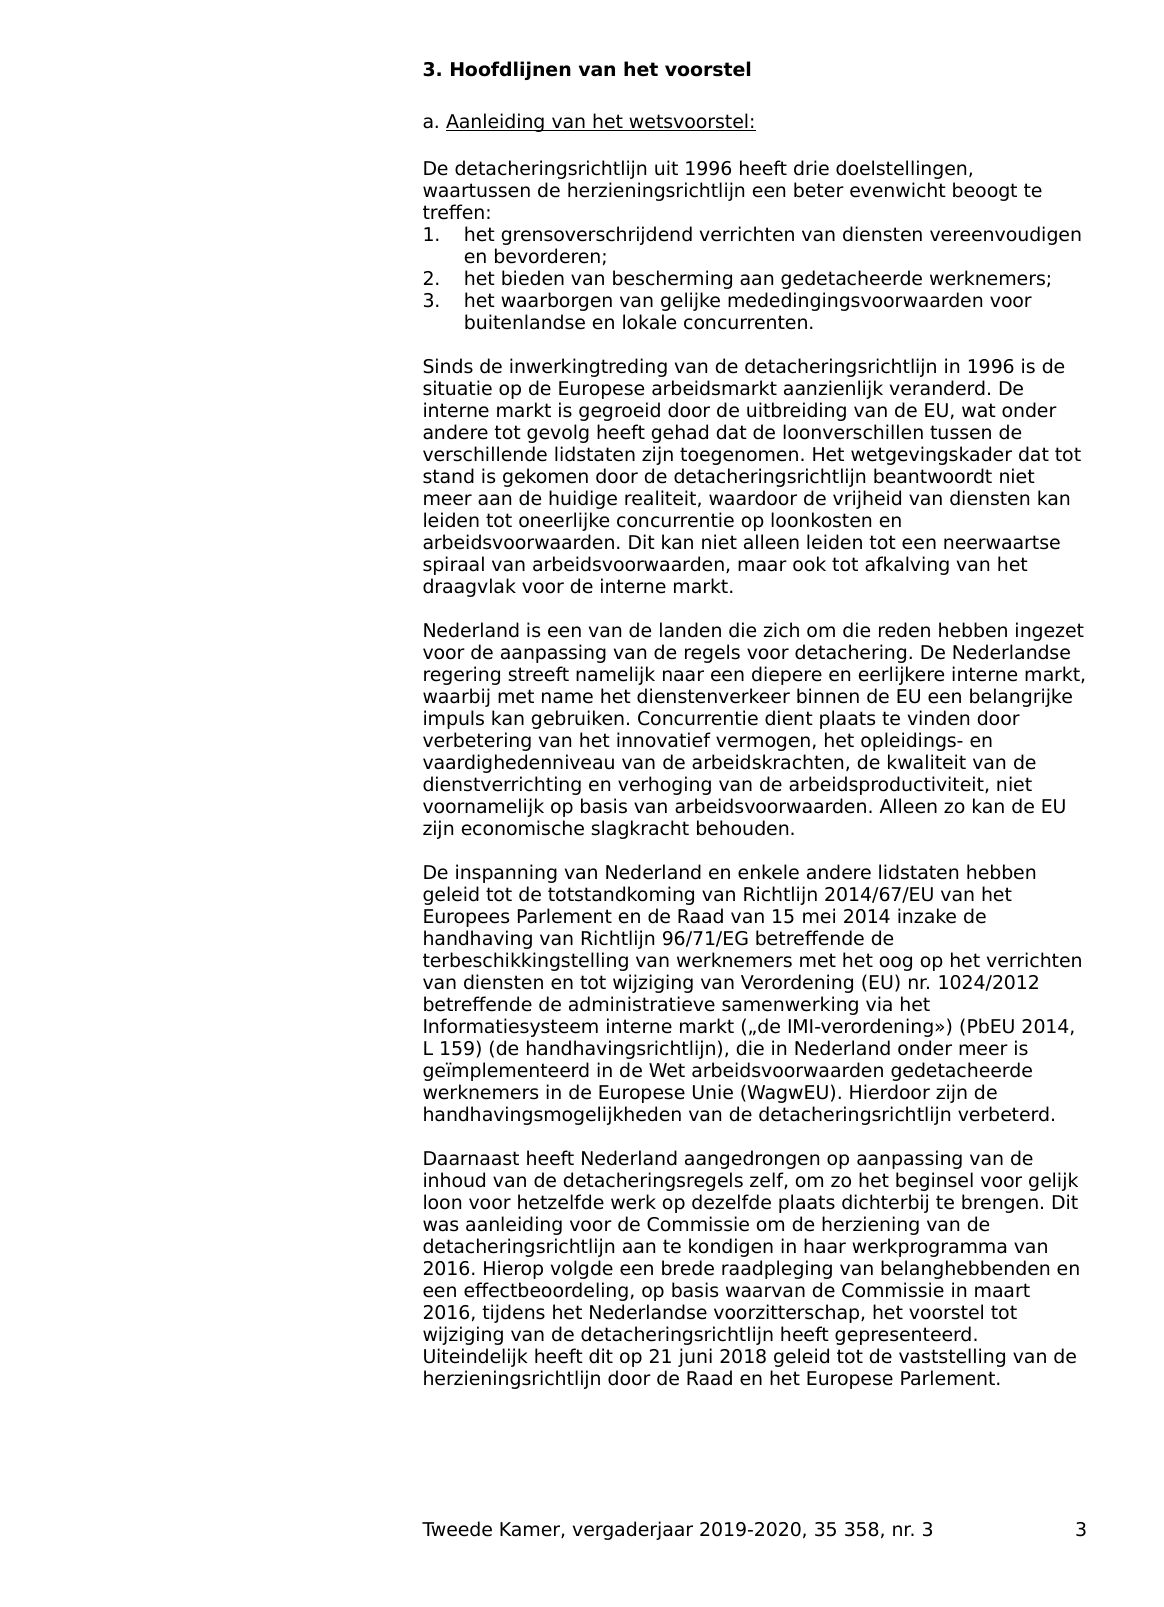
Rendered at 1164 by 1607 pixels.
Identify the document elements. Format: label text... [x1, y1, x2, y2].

text De detacheringsrichtlijn uit 1996 heeft drie doelstellingen, waartussen de herzieningsrichtlijn een beter evenwicht beoogt te treffen: [422, 158, 1087, 224]
text 3. het waarborgen van gelijke mededingingsvoorwaarden voor buitenlandse en lokale concurrenten. [422, 290, 1087, 334]
text Nederland is een van de landen die zich om die reden hebben ingezet voor de aanpassing van de regels voor detachering. De Nederlandse regering streeft namelijk naar een diepere en eerlijkere interne markt, waarbij met name het dienstenverkeer binnen de EU een belangrijke impuls kan gebruiken. Concurrentie dient plaats te vinden door verbetering van het innovatief vermogen, het opleidings- en vaardighedenniveau van de arbeidskrachten, de kwaliteit van de dienstverrichting en verhoging van de arbeidsproductiviteit, niet voornamelijk op basis van arbeidsvoorwaarden. Alleen zo kan de EU zijn economische slagkracht behouden. [422, 620, 1087, 840]
text Sinds de inwerkingtreding van de detacheringsrichtlijn in 1996 is de situatie op de Europese arbeidsmarkt aanzienlijk veranderd. De interne markt is gegroeid door de uitbreiding van de EU, wat onder andere tot gevolg heeft gehad dat de loonverschillen tussen de verschillende lidstaten zijn toegenomen. Het wetgevingskader dat tot stand is gekomen door de detacheringsrichtlijn beantwoordt niet meer aan de huidige realiteit, waardoor de vrijheid van diensten kan leiden tot oneerlijke concurrentie op loonkosten en arbeidsvoorwaarden. Dit kan niet alleen leiden tot een neerwaartse spiraal van arbeidsvoorwaarden, maar ook tot afkalving van het draagvlak voor de interne markt. [422, 356, 1087, 598]
text Daarnaast heeft Nederland aangedrongen op aanpassing van de inhoud van de detacheringsregels zelf, om zo het beginsel voor gelijk loon voor hetzelfde werk op dezelfde plaats dichterbij te brengen. Dit was aanleiding voor de Commissie om de herziening van de detacheringsrichtlijn aan te kondigen in haar werkprogramma van 2016. Hierop volgde een brede raadpleging van belanghebbenden en een effectbeoordeling, op basis waarvan de Commissie in maart 2016, tijdens het Nederlandse voorzitterschap, het voorstel tot wijziging van de detacheringsrichtlijn heeft gepresenteerd. Uiteindelijk heeft dit op 21 juni 2018 geleid tot de vaststelling van de herzieningsrichtlijn door de Raad en het Europese Parlement. [422, 1148, 1087, 1390]
text De inspanning van Nederland en enkele andere lidstaten hebben geleid tot de totstandkoming van Richtlijn 2014/67/EU van het Europees Parlement en de Raad van 15 mei 2014 inzake de handhaving van Richtlijn 96/71/EG betreffende de terbeschikkingstelling van werknemers met het oog op het verrichten van diensten en tot wijziging van Verordening (EU) nr. 1024/2012 betreffende de administratieve samenwerking via het Informatiesysteem interne markt („de IMI-verordening») (PbEU 2014, L 159) (de handhavingsrichtlijn), die in Nederland onder meer is geïmplementeerd in de Wet arbeidsvoorwaarden gedetacheerde werknemers in de Europese Unie (WagwEU). Hierdoor zijn de handhavingsmogelijkheden van de detacheringsrichtlijn verbeterd. [422, 862, 1087, 1126]
text 2. het bieden van bescherming aan gedetacheerde werknemers; [422, 268, 1087, 290]
subtitle a. Aanleiding van het wetsvoorstel: [422, 111, 1087, 133]
text 1. het grensoverschrijdend verrichten van diensten vereenvoudigen en bevorderen; [422, 224, 1087, 268]
subtitle 3. Hoofdlijnen van het voorstel [422, 59, 1087, 81]
